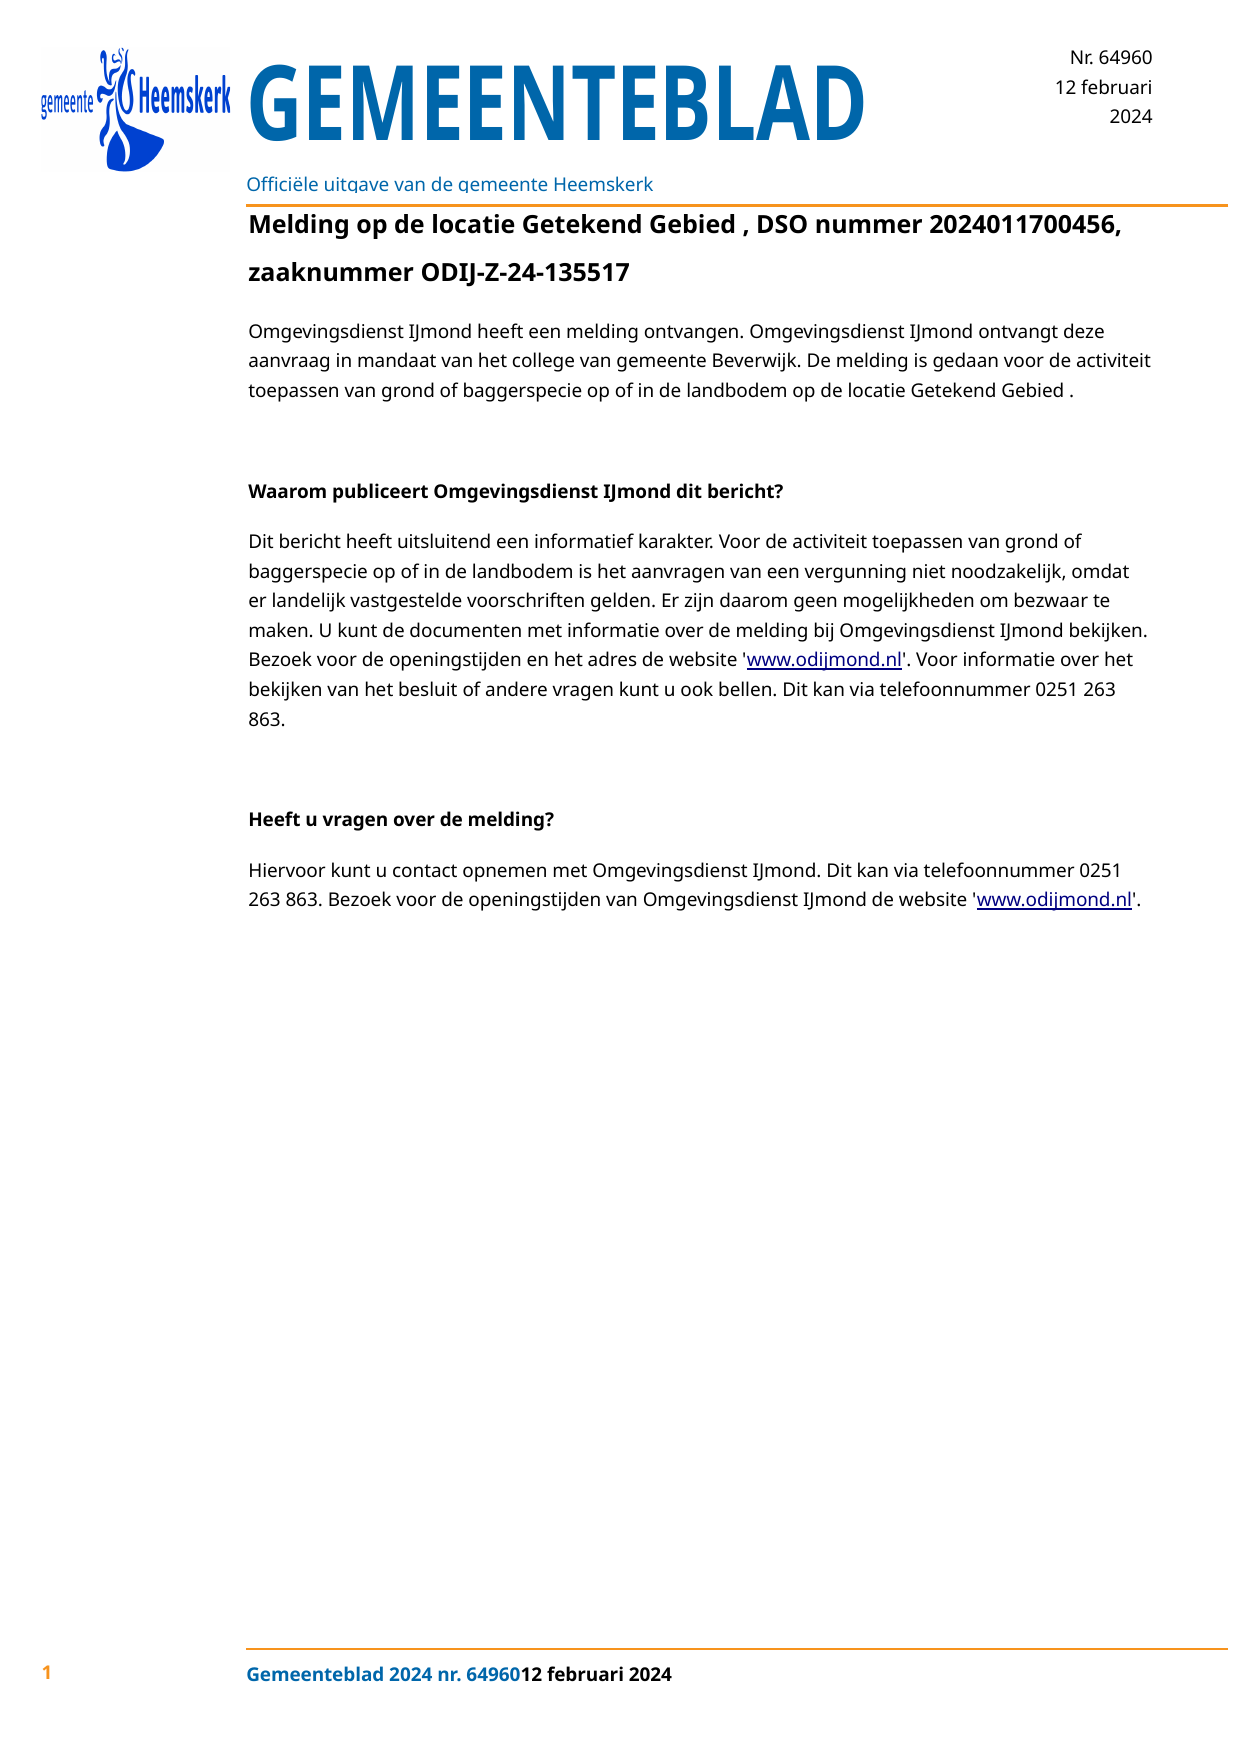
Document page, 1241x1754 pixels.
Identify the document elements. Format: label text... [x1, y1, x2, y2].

text Dit bericht heeft uitsluitend een informatief karakter. Voor de activiteit toepassen van grond of baggerspecie op of in de landbodem is het aanvragen van een vergunning niet noodzakelijk, omdat er landelijk vastgestelde voorschriften gelden. Er zijn daarom geen mogelijkheden om bezwaar te maken. U kunt de documenten met informatie over de melding bij Omgevingsdienst IJmond bekijken. Bezoek voor de openingstijden en het adres de website 'www.odijmond.nl'. Voor informatie over het bekijken van het besluit of andere vragen kunt u ook bellen. Dit kan via telefoonnummer 0251 263 863. [248, 528, 1152, 732]
text Melding op de locatie Getekend Gebied , DSO nummer 2024011700456, zaaknummer ODIJ-Z-24-135517 [248, 207, 1152, 288]
text Hiervoor kunt u contact opnemen met Omgevingsdienst IJmond. Dit kan via telefoonnummer 0251 263 863. Bezoek voor de openingstijden van Omgevingsdienst IJmond de website 'www.odijmond.nl'. [248, 857, 1152, 912]
picture [41, 47, 231, 172]
text Omgevingsdienst IJmond heeft een melding ontvangen. Omgevingsdienst IJmond ontvangt deze aanvraag in mandaat van het college van gemeente Beverwijk. De melding is gedaan voor de activiteit toepassen van grond of baggerspecie op of in de landbodem op de locatie Getekend Gebied . [248, 318, 1152, 403]
text Waarom publiceert Omgevingsdienst IJmond dit bericht? [248, 478, 1152, 504]
text Heeft u vragen over de melding? [248, 807, 1152, 832]
